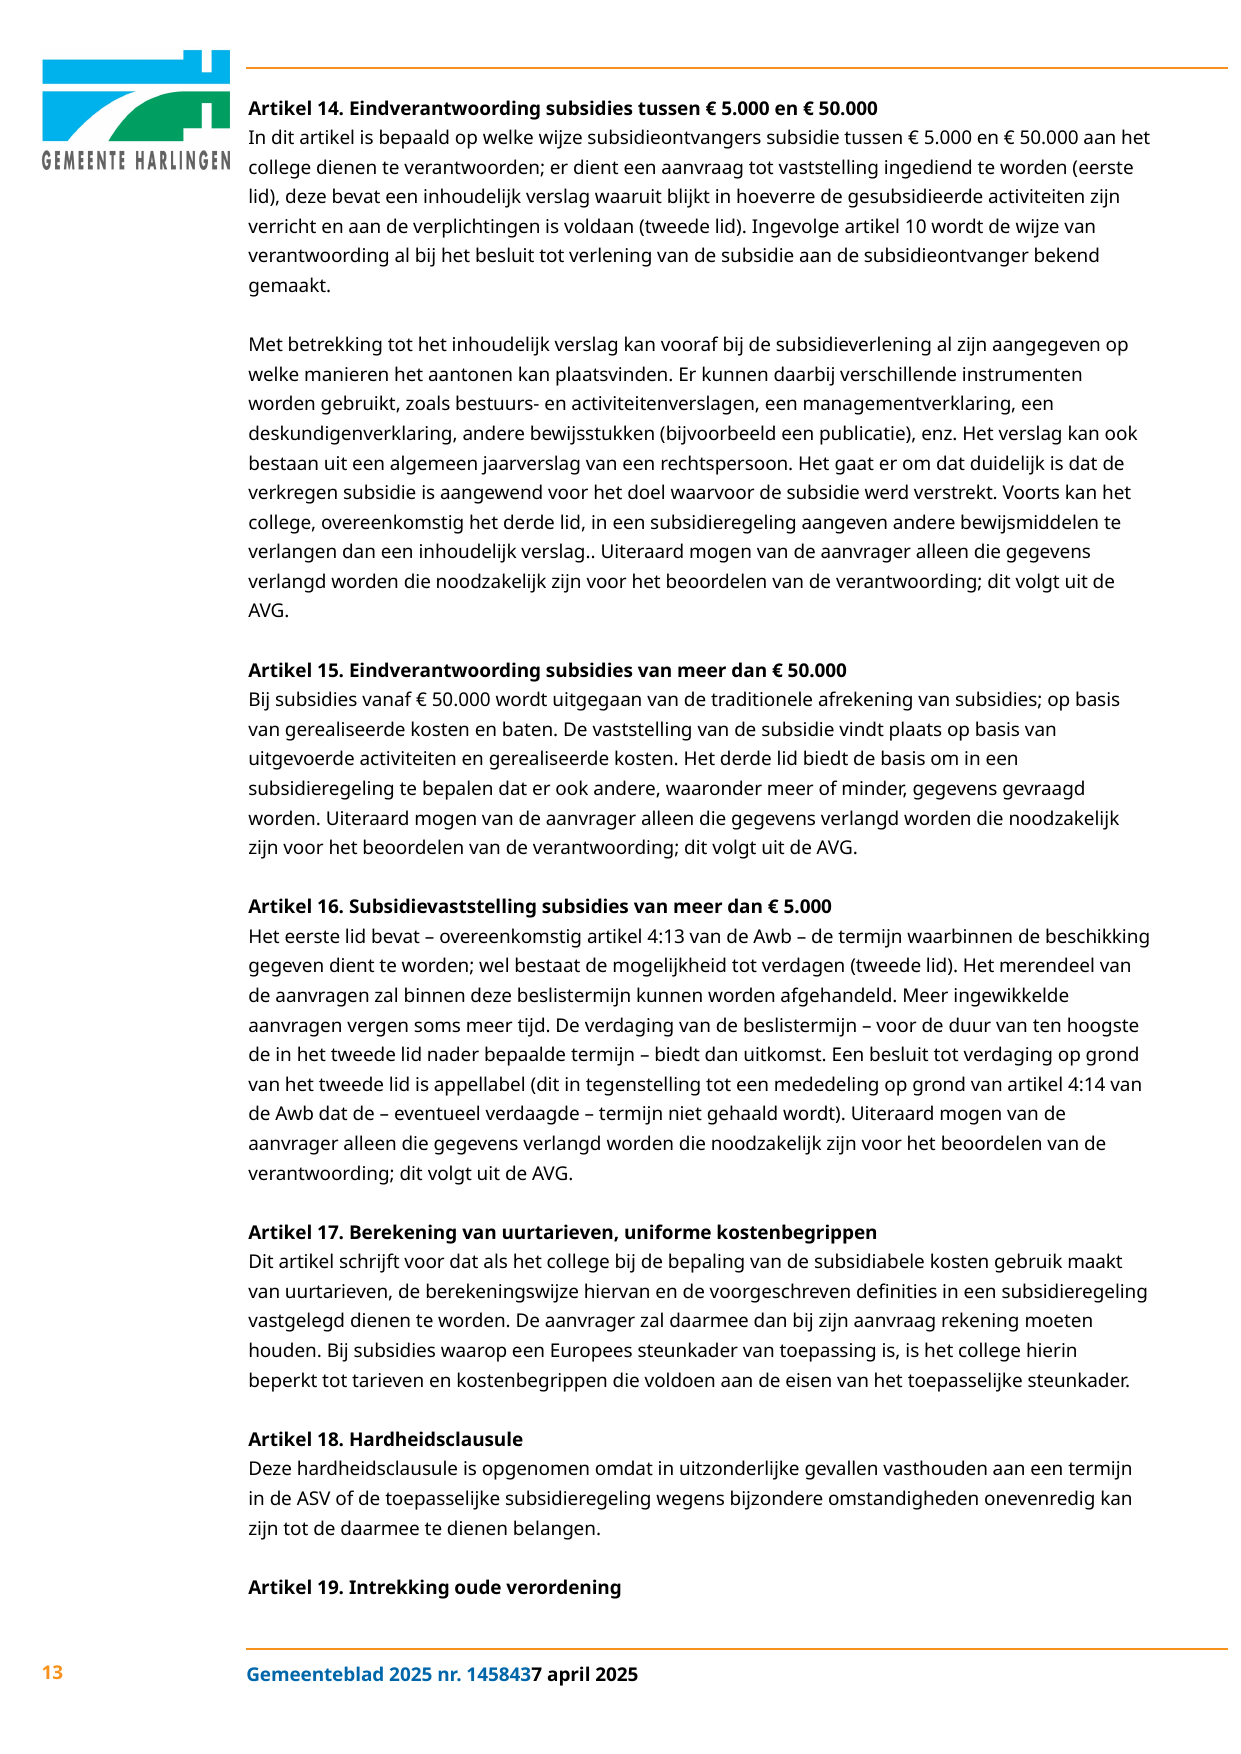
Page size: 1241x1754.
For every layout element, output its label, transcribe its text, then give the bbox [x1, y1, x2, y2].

text Artikel 17. Berekening van uurtarieven, uniforme kostenbegrippen [248, 1219, 1152, 1245]
text Bij subsidies vanaf € 50.000 wordt uitgegaan van de traditionele afrekening van subsidies; op basis van gerealiseerde kosten en baten. De vaststelling van de subsidie vindt plaats op basis van uitgevoerde activiteiten en gerealiseerde kosten. Het derde lid biedt de basis om in een subsidieregeling te bepalen dat er ook andere, waaronder meer of minder, gegevens gevraagd worden. Uiteraard mogen van de aanvrager alleen die gegevens verlangd worden die noodzakelijk zijn voor het beoordelen van de verantwoording; dit volgt uit de AVG. [248, 686, 1152, 860]
text Dit artikel schrijft voor dat als het college bij de bepaling van de subsidiabele kosten gebruik maakt van uurtarieven, de berekeningswijze hiervan en de voorgeschreven definities in een subsidieregeling vastgelegd dienen te worden. De aanvrager zal daarmee dan bij zijn aanvraag rekening moeten houden. Bij subsidies waarop een Europees steunkader van toepassing is, is het college hierin beperkt tot tarieven en kostenbegrippen die voldoen aan de eisen van het toepasselijke steunkader. [248, 1248, 1152, 1393]
text Artikel 18. Hardheidsclausule [248, 1426, 1152, 1452]
picture [41, 47, 231, 172]
text Met betrekking tot het inhoudelijk verslag kan vooraf bij de subsidieverlening al zijn aangegeven op welke manieren het aantonen kan plaatsvinden. Er kunnen daarbij verschillende instrumenten worden gebruikt, zoals bestuurs- en activiteitenverslagen, een managementverklaring, een deskundigenverklaring, andere bewijsstukken (bijvoorbeeld een publicatie), enz. Het verslag kan ook bestaan uit een algemeen jaarverslag van een rechtspersoon. Het gaat er om dat duidelijk is dat de verkregen subsidie is aangewend voor het doel waarvoor de subsidie werd verstrekt. Voorts kan het college, overeenkomstig het derde lid, in een subsidieregeling aangeven andere bewijsmiddelen te verlangen dan een inhoudelijk verslag.. Uiteraard mogen van de aanvrager alleen die gegevens verlangd worden die noodzakelijk zijn voor het beoordelen van de verantwoording; dit volgt uit de AVG. [248, 331, 1152, 623]
text Deze hardheidsclausule is opgenomen omdat in uitzonderlijke gevallen vasthouden aan een termijn in de ASV of de toepasselijke subsidieregeling wegens bijzondere omstandigheden onevenredig kan zijn tot de daarmee te dienen belangen. [248, 1456, 1152, 1541]
text Artikel 16. Subsidievaststelling subsidies van meer dan € 5.000 [248, 893, 1152, 919]
text Artikel 15. Eindverantwoording subsidies van meer dan € 50.000 [248, 657, 1152, 683]
text Het eerste lid bevat – overeenkomstig artikel 4:13 van de Awb – de termijn waarbinnen de beschikking gegeven dient te worden; wel bestaat de mogelijkheid tot verdagen (tweede lid). Het merendeel van de aanvragen zal binnen deze beslistermijn kunnen worden afgehandeld. Meer ingewikkelde aanvragen vergen soms meer tijd. De verdaging van de beslistermijn – voor de duur van ten hoogste de in het tweede lid nader bepaalde termijn – biedt dan uitkomst. Een besluit tot verdaging op grond van het tweede lid is appellabel (dit in tegenstelling tot een mededeling op grond van artikel 4:14 van de Awb dat de – eventueel verdaagde – termijn niet gehaald wordt). Uiteraard mogen van de aanvrager alleen die gegevens verlangd worden die noodzakelijk zijn voor het beoordelen van de verantwoording; dit volgt uit de AVG. [248, 923, 1152, 1186]
text Artikel 14. Eindverantwoording subsidies tussen € 5.000 en € 50.000 [248, 95, 1152, 121]
text Artikel 19. Intrekking oude verordening [248, 1574, 1152, 1600]
text In dit artikel is bepaald op welke wijze subsidieontvangers subsidie tussen € 5.000 en € 50.000 aan het college dienen te verantwoorden; er dient een aanvraag tot vaststelling ingediend te worden (eerste lid), deze bevat een inhoudelijk verslag waaruit blijkt in hoeverre de gesubsidieerde activiteiten zijn verricht en aan de verplichtingen is voldaan (tweede lid). Ingevolge artikel 10 wordt de wijze van verantwoording al bij het besluit tot verlening van de subsidie aan de subsidieontvanger bekend gemaakt. [248, 124, 1152, 298]
